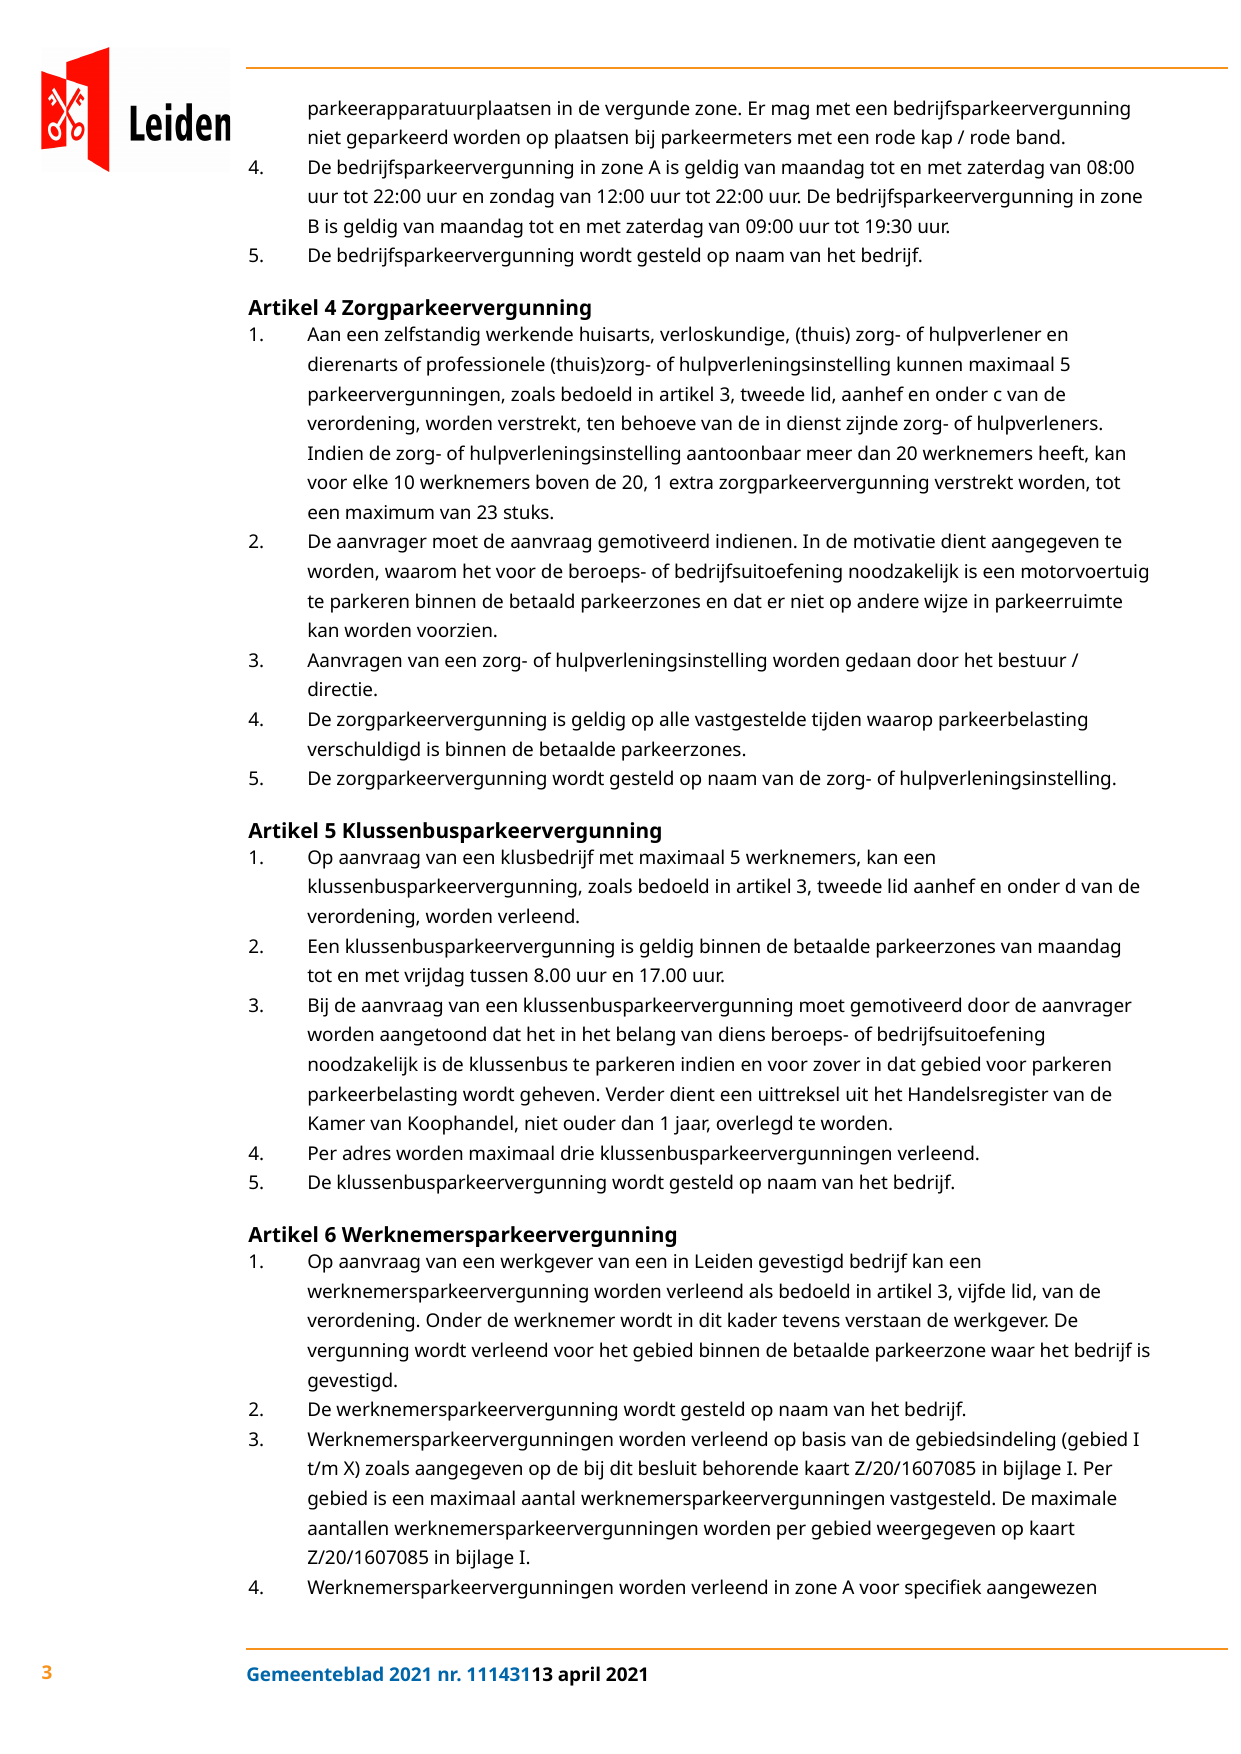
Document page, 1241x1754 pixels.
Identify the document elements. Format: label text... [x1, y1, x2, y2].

list Werknemersparkeervergunningen worden verleend op basis van de gebiedsindeling (gebied I t/m X) zoals aangegeven op de bij dit besluit behorende kaart Z/20/1607085 in bijlage I. Per gebied is een maximaal aantal werknemersparkeervergunningen vastgesteld. De maximale aantallen werknemersparkeervergunningen worden per gebied weergegeven op kaart Z/20/1607085 in bijlage I. [248, 1426, 1152, 1570]
list Op aanvraag van een klusbedrijf met maximaal 5 werknemers, kan een klussenbusparkeervergunning, zoals bedoeld in artikel 3, tweede lid aanhef en onder d van de verordening, worden verleend. [248, 844, 1152, 929]
list Een klussenbusparkeervergunning is geldig binnen de betaalde parkeerzones van maandag tot en met vrijdag tussen 8.00 uur en 17.00 uur. [248, 933, 1152, 988]
text Artikel 6 Werknemersparkeervergunning [248, 1220, 1152, 1248]
list Aan een zelfstandig werkende huisarts, verloskundige, (thuis) zorg- of hulpverlener en dierenarts of professionele (thuis)zorg- of hulpverleningsinstelling kunnen maximaal 5 parkeervergunningen, zoals bedoeld in artikel 3, tweede lid, aanhef en onder c van de verordening, worden verstrekt, ten behoeve van de in dienst zijnde zorg- of hulpverleners. Indien de zorg- of hulpverleningsinstelling aantoonbaar meer dan 20 werknemers heeft, kan voor elke 10 werknemers boven de 20, 1 extra zorgparkeervergunning verstrekt worden, tot een maximum van 23 stuks. [248, 322, 1152, 525]
list Aanvragen van een zorg- of hulpverleningsinstelling worden gedaan door het bestuur / directie. [248, 647, 1152, 702]
list Per adres worden maximaal drie klussenbusparkeervergunningen verleend. [248, 1140, 1152, 1166]
picture [41, 47, 231, 172]
list De aanvrager moet de aanvraag gemotiveerd indienen. In de motivatie dient aangegeven te worden, waarom het voor de beroeps- of bedrijfsuitoefening noodzakelijk is een motorvoertuig te parkeren binnen de betaald parkeerzones en dat er niet op andere wijze in parkeerruimte kan worden voorzien. [248, 529, 1152, 643]
text Artikel 5 Klussenbusparkeervergunning [248, 816, 1152, 844]
list Op aanvraag van een werkgever van een in Leiden gevestigd bedrijf kan een werknemersparkeervergunning worden verleend als bedoeld in artikel 3, vijfde lid, van de verordening. Onder de werknemer wordt in dit kader tevens verstaan de werkgever. De vergunning wordt verleend voor het gebied binnen de betaalde parkeerzone waar het bedrijf is gevestigd. [248, 1248, 1152, 1392]
list De bedrijfsparkeervergunning wordt gesteld op naam van het bedrijf. [248, 243, 1152, 268]
list De bedrijfsparkeervergunning in zone A is geldig van maandag tot en met zaterdag van 08:00 uur tot 22:00 uur en zondag van 12:00 uur tot 22:00 uur. De bedrijfsparkeervergunning in zone B is geldig van maandag tot en met zaterdag van 09:00 uur tot 19:30 uur. [248, 154, 1152, 239]
list De werknemersparkeervergunning wordt gesteld op naam van het bedrijf. [248, 1396, 1152, 1422]
list Bij de aanvraag van een klussenbusparkeervergunning moet gemotiveerd door de aanvrager worden aangetoond dat het in het belang van diens beroeps- of bedrijfsuitoefening noodzakelijk is de klussenbus te parkeren indien en voor zover in dat gebied voor parkeren parkeerbelasting wordt geheven. Verder dient een uittreksel uit het Handelsregister van de Kamer van Koophandel, niet ouder dan 1 jaar, overlegd te worden. [248, 992, 1152, 1136]
list Werknemersparkeervergunningen worden verleend in zone A voor specifiek aangewezen [248, 1574, 1152, 1599]
list parkeerapparatuurplaatsen in de vergunde zone. Er mag met een bedrijfsparkeervergunning niet geparkeerd worden op plaatsen bij parkeermeters met een rode kap / rode band. [248, 95, 1152, 150]
text Artikel 4 Zorgparkeervergunning [248, 293, 1152, 322]
list De zorgparkeervergunning is geldig op alle vastgestelde tijden waarop parkeerbelasting verschuldigd is binnen de betaalde parkeerzones. [248, 706, 1152, 761]
list De klussenbusparkeervergunning wordt gesteld op naam van het bedrijf. [248, 1169, 1152, 1195]
list De zorgparkeervergunning wordt gesteld op naam van de zorg- of hulpverleningsinstelling. [248, 765, 1152, 791]
